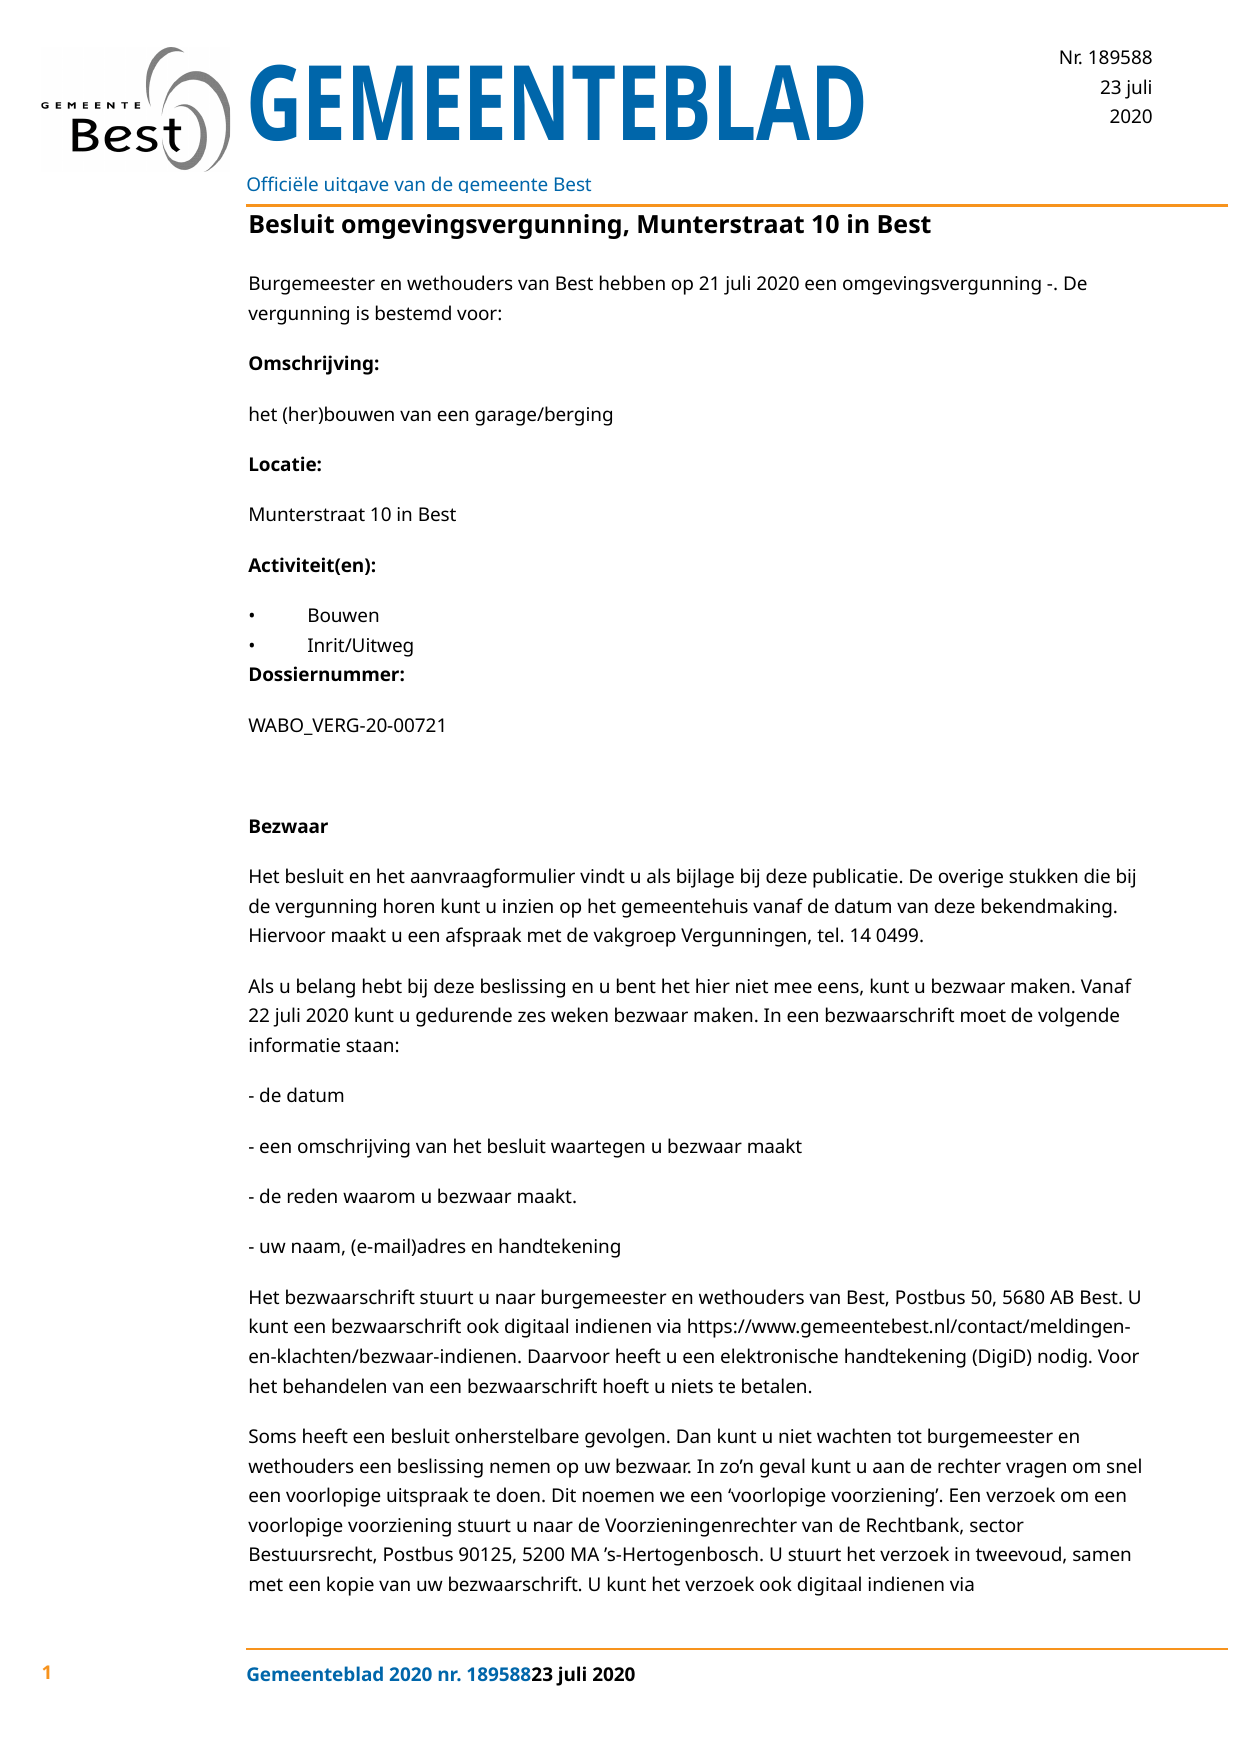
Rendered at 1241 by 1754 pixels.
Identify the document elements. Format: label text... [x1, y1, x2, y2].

text - de datum [248, 1082, 1152, 1108]
text Burgemeester en wethouders van Best hebben op 21 juli 2020 een omgevingsvergunning -. De vergunning is bestemd voor: [248, 270, 1152, 326]
list Inrit/Uitweg [248, 632, 1152, 658]
text - uw naam, (e-mail)adres en handtekening [248, 1234, 1152, 1259]
text WABO_VERG-20-00721 [248, 712, 1152, 738]
text het (her)bouwen van een garage/berging [248, 401, 1152, 426]
text Activiteit(en): [248, 552, 1152, 578]
text Soms heeft een besluit onherstelbare gevolgen. Dan kunt u niet wachten tot burgemeester en wethouders een beslissing nemen op uw bezwaar. In zo’n geval kunt u aan de rechter vragen om snel een voorlopige uitspraak te doen. Dit noemen we een ‘voorlopige voorziening’. Een verzoek om een voorlopige voorziening stuurt u naar de Voorzieningenrechter van de Rechtbank, sector Bestuursrecht, Postbus 90125, 5200 MA ’s-Hertogenbosch. U stuurt het verzoek in tweevoud, samen met een kopie van uw bezwaarschrift. U kunt het verzoek ook digitaal indienen via [248, 1423, 1152, 1597]
text Het besluit en het aanvraagformulier vindt u als bijlage bij deze publicatie. De overige stukken die bij de vergunning horen kunt u inzien op het gemeentehuis vanaf de datum van deze bekendmaking. Hiervoor maakt u een afspraak met de vakgroep Vergunningen, tel. 14 0499. [248, 863, 1152, 948]
text Bezwaar [248, 813, 1152, 838]
text Omschrijving: [248, 350, 1152, 376]
text - de reden waarom u bezwaar maakt. [248, 1183, 1152, 1209]
text Dossiernummer: [248, 662, 1152, 687]
list Bouwen [248, 602, 1152, 628]
text Het bezwaarschrift stuurt u naar burgemeester en wethouders van Best, Postbus 50, 5680 AB Best. U kunt een bezwaarschrift ook digitaal indienen via https://www.gemeentebest.nl/contact/meldingen-en-klachten/bezwaar-indienen. Daarvoor heeft u een elektronische handtekening (DigiD) nodig. Voor het behandelen van een bezwaarschrift hoeft u niets te betalen. [248, 1284, 1152, 1398]
text Locatie: [248, 451, 1152, 477]
picture [41, 47, 231, 172]
text - een omschrijving van het besluit waartegen u bezwaar maakt [248, 1133, 1152, 1158]
text Munterstraat 10 in Best [248, 502, 1152, 527]
text Als u belang hebt bij deze beslissing en u bent het hier niet mee eens, kunt u bezwaar maken. Vanaf 22 juli 2020 kunt u gedurende zes weken bezwaar maken. In een bezwaarschrift moet de volgende informatie staan: [248, 973, 1152, 1058]
text Besluit omgevingsvergunning, Munterstraat 10 in Best [248, 207, 1152, 241]
